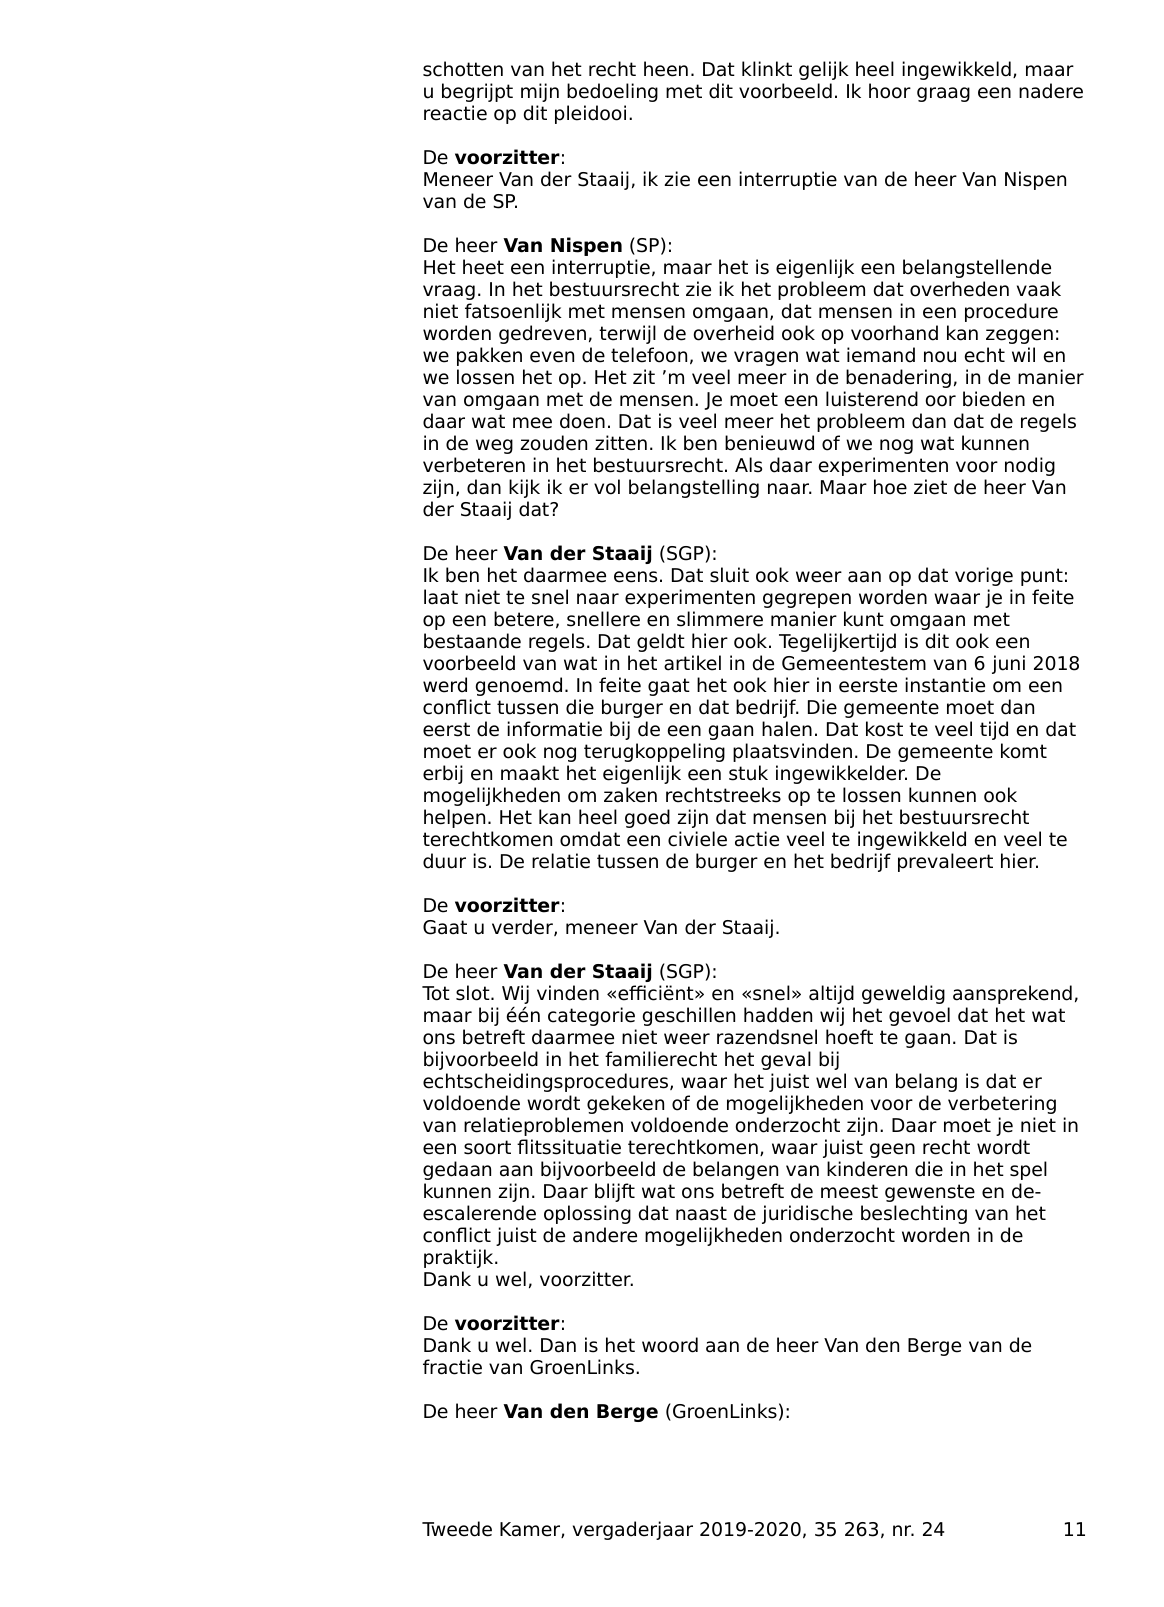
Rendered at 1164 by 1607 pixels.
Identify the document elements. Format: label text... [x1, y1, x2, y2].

text Gaat u verder, meneer Van der Staaij. [422, 917, 1087, 939]
text Het heet een interruptie, maar het is eigenlijk een belangstellende vraag. In het bestuursrecht zie ik het probleem dat overheden vaak niet fatsoenlijk met mensen omgaan, dat mensen in een procedure worden gedreven, terwijl de overheid ook op voorhand kan zeggen: we pakken even de telefoon, we vragen wat iemand nou echt wil en we lossen het op. Het zit ’m veel meer in de benadering, in de manier van omgaan met de mensen. Je moet een luisterend oor bieden en daar wat mee doen. Dat is veel meer het probleem dan dat de regels in de weg zouden zitten. Ik ben benieuwd of we nog wat kunnen verbeteren in het bestuursrecht. Als daar experimenten voor nodig zijn, dan kijk ik er vol belangstelling naar. Maar hoe ziet de heer Van der Staaij dat? [422, 257, 1087, 521]
text De heer Van der Staaij (SGP): [422, 961, 1087, 983]
text Dank u wel, voorzitter. [422, 1269, 1087, 1291]
text De heer Van Nispen (SP): [422, 235, 1087, 257]
text De voorzitter: [422, 147, 1087, 169]
text De heer Van der Staaij (SGP): [422, 543, 1087, 565]
text Tot slot. Wij vinden «efficiënt» en «snel» altijd geweldig aansprekend, maar bij één categorie geschillen hadden wij het gevoel dat het wat ons betreft daarmee niet weer razendsnel hoeft te gaan. Dat is bijvoorbeeld in het familierecht het geval bij echtscheidingsprocedures, waar het juist wel van belang is dat er voldoende wordt gekeken of de mogelijkheden voor de verbetering van relatieproblemen voldoende onderzocht zijn. Daar moet je niet in een soort flitssituatie terechtkomen, waar juist geen recht wordt gedaan aan bijvoorbeeld de belangen van kinderen die in het spel kunnen zijn. Daar blijft wat ons betreft de meest gewenste en de-escalerende oplossing dat naast de juridische beslechting van het conflict juist de andere mogelijkheden onderzocht worden in de praktijk. [422, 983, 1087, 1269]
text De voorzitter: [422, 1313, 1087, 1335]
text Meneer Van der Staaij, ik zie een interruptie van de heer Van Nispen van de SP. [422, 169, 1087, 213]
text De voorzitter: [422, 895, 1087, 917]
text schotten van het recht heen. Dat klinkt gelijk heel ingewikkeld, maar u begrijpt mijn bedoeling met dit voorbeeld. Ik hoor graag een nadere reactie op dit pleidooi. [422, 59, 1087, 125]
text De heer Van den Berge (GroenLinks): [422, 1401, 1087, 1423]
text Dank u wel. Dan is het woord aan de heer Van den Berge van de fractie van GroenLinks. [422, 1335, 1087, 1379]
text Ik ben het daarmee eens. Dat sluit ook weer aan op dat vorige punt: laat niet te snel naar experimenten gegrepen worden waar je in feite op een betere, snellere en slimmere manier kunt omgaan met bestaande regels. Dat geldt hier ook. Tegelijkertijd is dit ook een voorbeeld van wat in het artikel in de Gemeentestem van 6 juni 2018 werd genoemd. In feite gaat het ook hier in eerste instantie om een conflict tussen die burger en dat bedrijf. Die gemeente moet dan eerst de informatie bij de een gaan halen. Dat kost te veel tijd en dat moet er ook nog terugkoppeling plaatsvinden. De gemeente komt erbij en maakt het eigenlijk een stuk ingewikkelder. De mogelijkheden om zaken rechtstreeks op te lossen kunnen ook helpen. Het kan heel goed zijn dat mensen bij het bestuursrecht terechtkomen omdat een civiele actie veel te ingewikkeld en veel te duur is. De relatie tussen de burger en het bedrijf prevaleert hier. [422, 565, 1087, 873]
